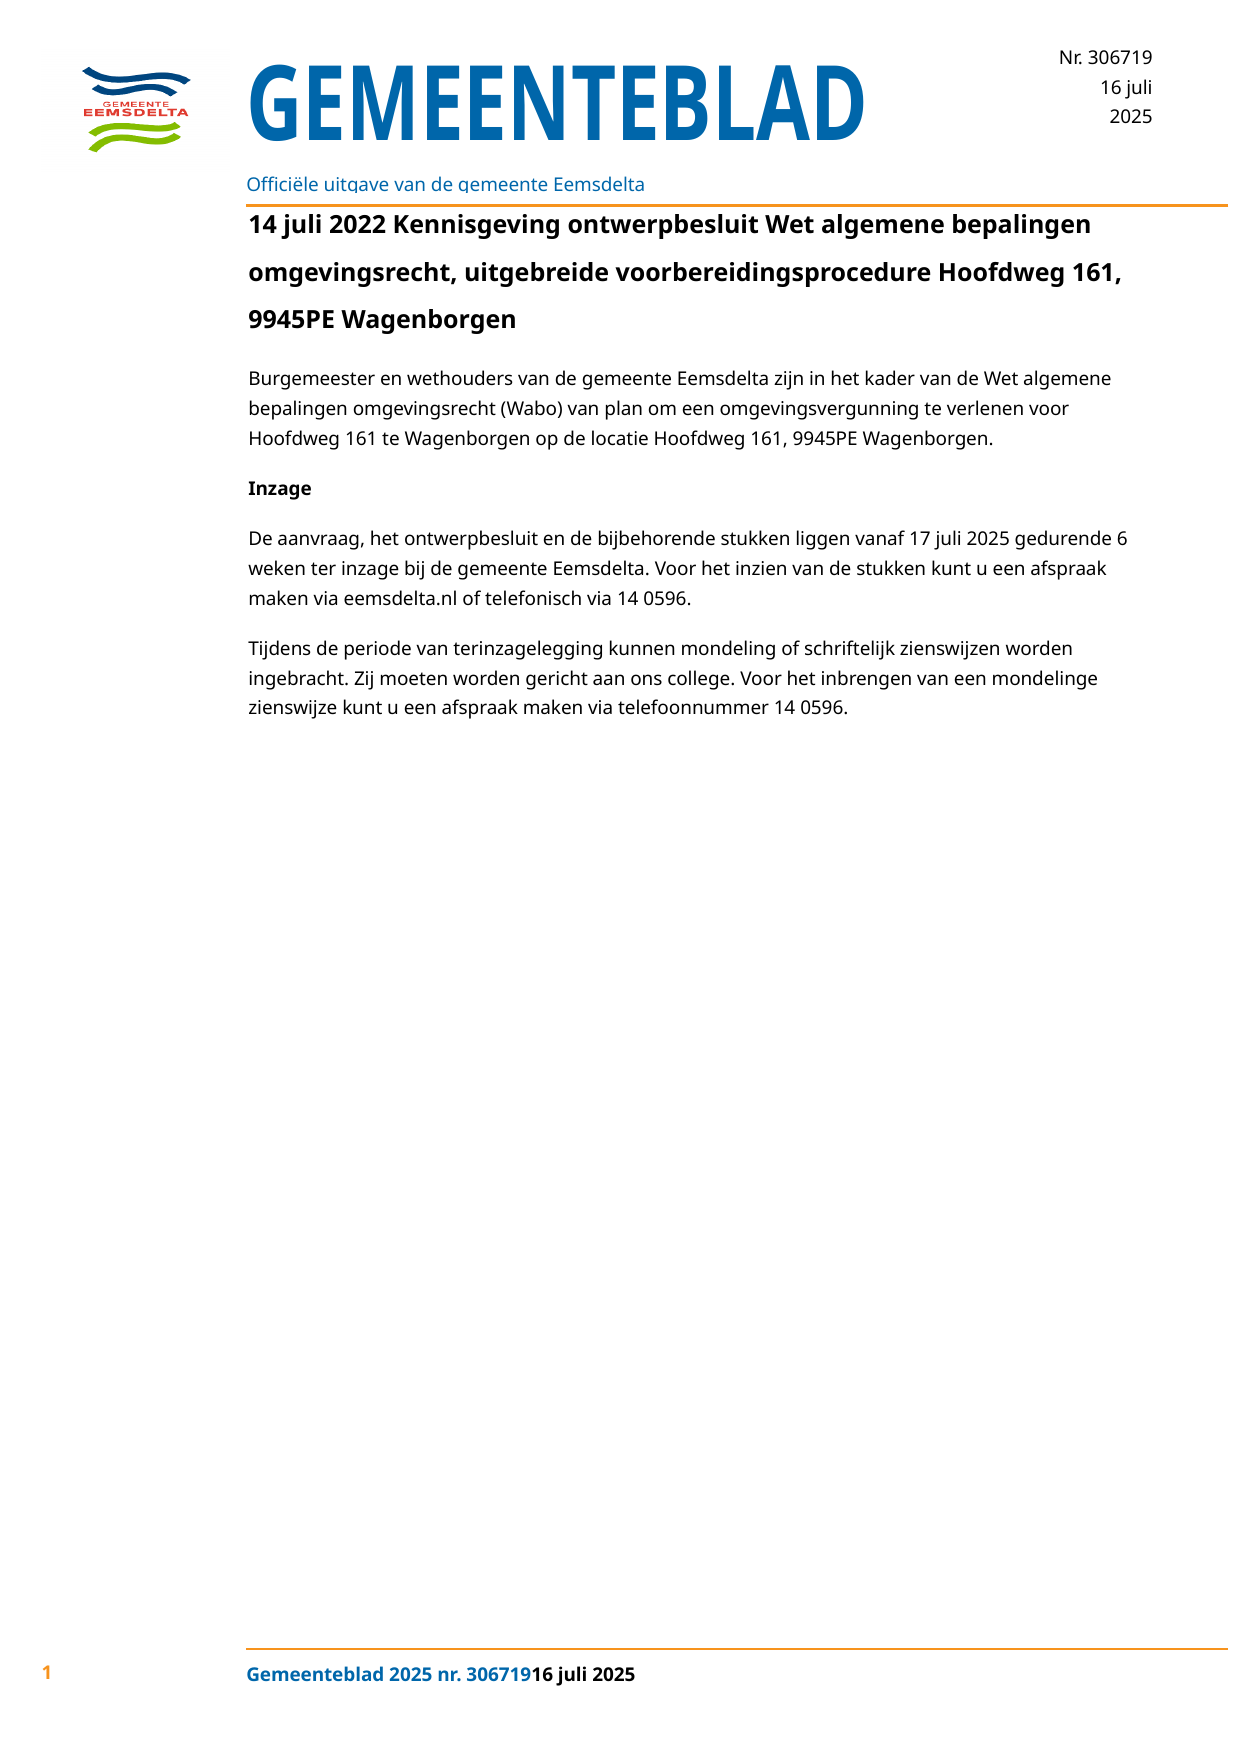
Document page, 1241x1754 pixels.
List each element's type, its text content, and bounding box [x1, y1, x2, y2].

text De aanvraag, het ontwerpbesluit en de bijbehorende stukken liggen vanaf 17 juli 2025 gedurende 6 weken ter inzage bij de gemeente Eemsdelta. Voor het inzien van de stukken kunt u een afspraak maken via eemsdelta.nl of telefonisch via 14 0596. [248, 526, 1152, 610]
picture [41, 47, 231, 172]
text 14 juli 2022 Kennisgeving ontwerpbesluit Wet algemene bepalingen omgevingsrecht, uitgebreide voorbereidingsprocedure Hoofdweg 161, 9945PE Wagenborgen [248, 207, 1152, 336]
text Burgemeester en wethouders van de gemeente Eemsdelta zijn in het kader van de Wet algemene bepalingen omgevingsrecht (Wabo) van plan om een omgevingsvergunning te verlenen voor Hoofdweg 161 te Wagenborgen op de locatie Hoofdweg 161, 9945PE Wagenborgen. [248, 366, 1152, 450]
text Inzage [248, 475, 1152, 501]
text Tijdens de periode van terinzagelegging kunnen mondeling of schriftelijk zienswijzen worden ingebracht. Zij moeten worden gericht aan ons college. Voor het inbrengen van een mondelinge zienswijze kunt u een afspraak maken via telefoonnummer 14 0596. [248, 635, 1152, 720]
